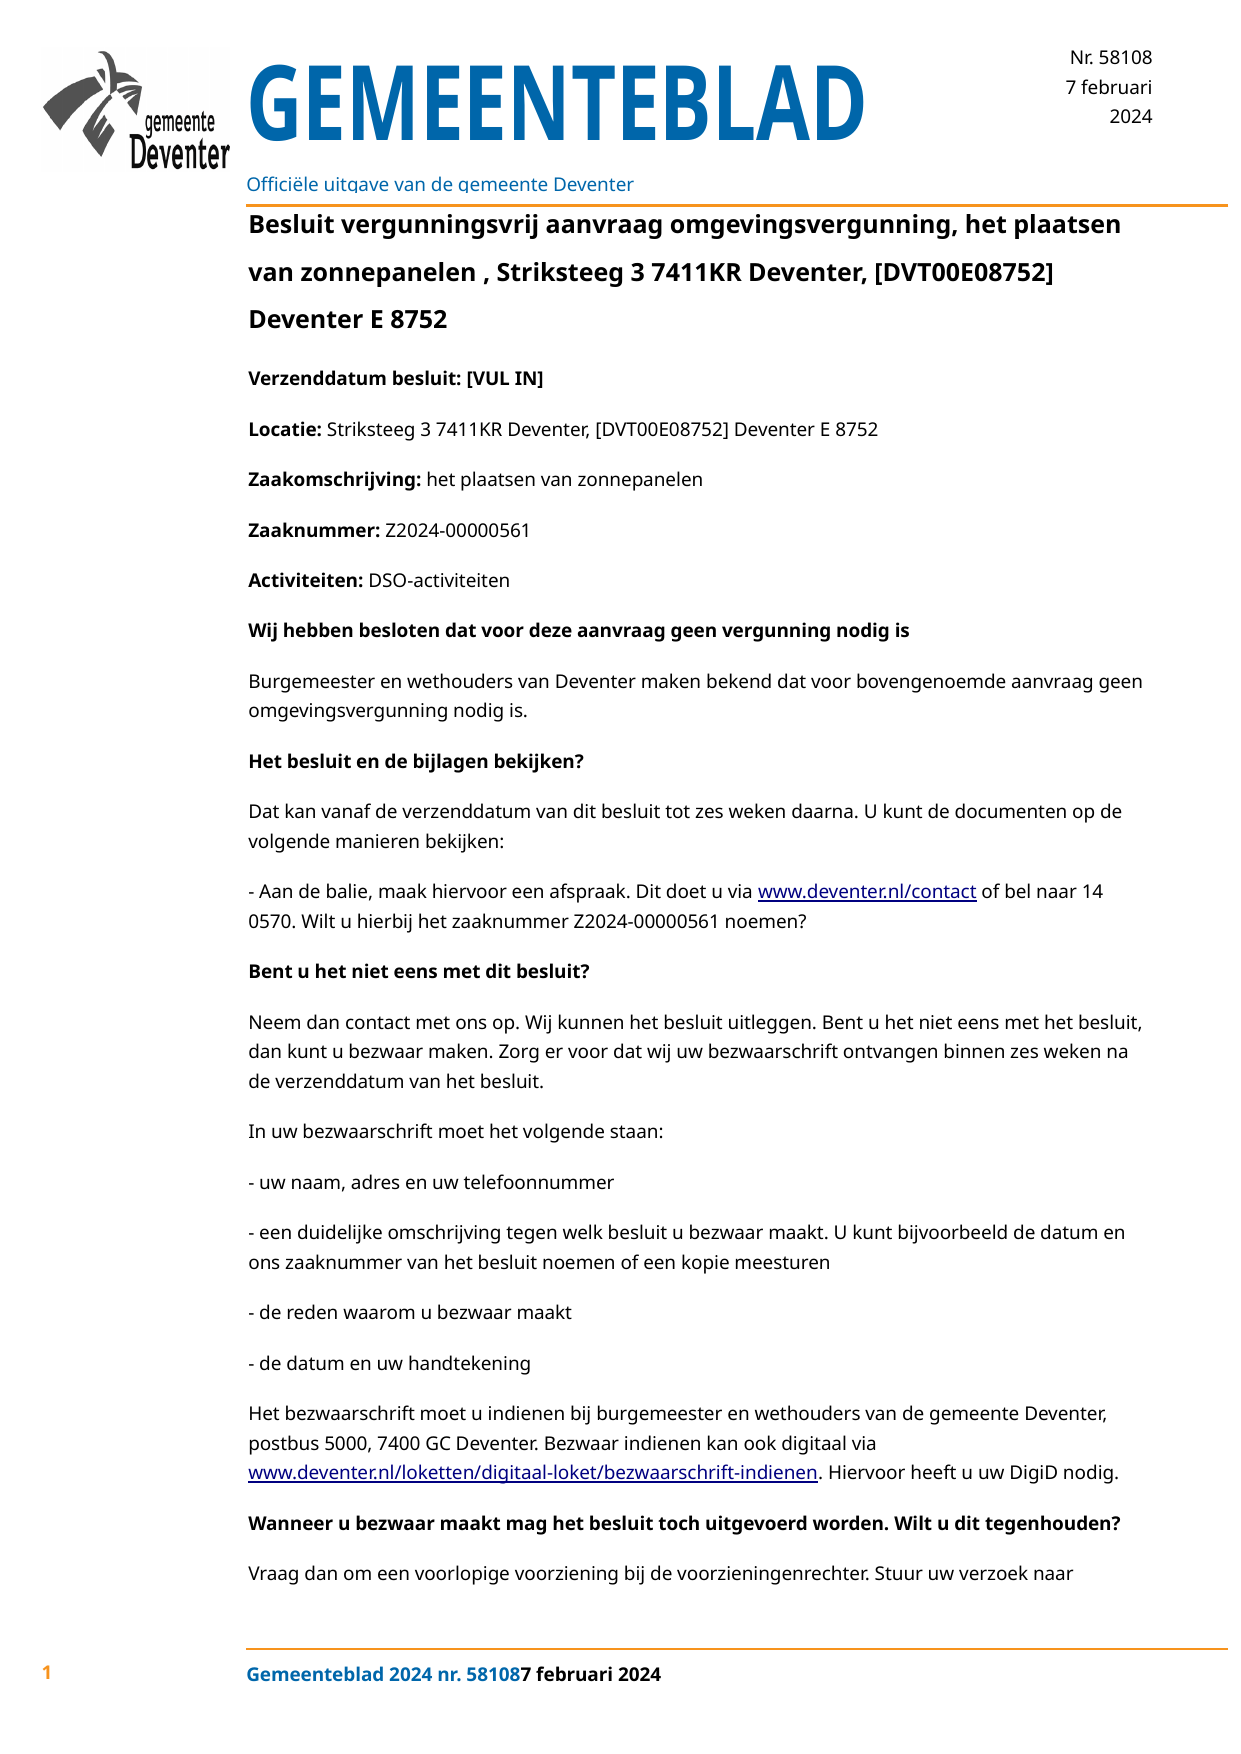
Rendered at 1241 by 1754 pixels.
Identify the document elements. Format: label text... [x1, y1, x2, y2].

picture [41, 47, 231, 172]
text Activiteiten: DSO-activiteiten [248, 567, 1152, 593]
text - de reden waarom u bezwaar maakt [248, 1299, 1152, 1325]
text Verzenddatum besluit: [VUL IN] [248, 366, 1152, 391]
text Burgemeester en wethouders van Deventer maken bekend dat voor bovengenoemde aanvraag geen omgevingsvergunning nodig is. [248, 668, 1152, 723]
text In uw bezwaarschrift moet het volgende staan: [248, 1118, 1152, 1144]
text Wanneer u bezwaar maakt mag het besluit toch uitgevoerd worden. Wilt u dit tegenhouden? [248, 1510, 1152, 1535]
text Locatie: Striksteeg 3 7411KR Deventer, [DVT00E08752] Deventer E 8752 [248, 416, 1152, 442]
text - Aan de balie, maak hiervoor een afspraak. Dit doet u via www.deventer.nl/contact of bel naar 14 0570. Wilt u hierbij het zaaknummer Z2024-00000561 noemen? [248, 878, 1152, 934]
text Besluit vergunningsvrij aanvraag omgevingsvergunning, het plaatsen van zonnepanelen , Striksteeg 3 7411KR Deventer, [DVT00E08752] Deventer E 8752 [248, 207, 1152, 336]
text Het besluit en de bijlagen bekijken? [248, 748, 1152, 774]
text - een duidelijke omschrijving tegen welk besluit u bezwaar maakt. U kunt bijvoorbeeld de datum en ons zaaknummer van het besluit noemen of een kopie meesturen [248, 1219, 1152, 1274]
text - de datum en uw handtekening [248, 1350, 1152, 1375]
text Zaaknummer: Z2024-00000561 [248, 517, 1152, 542]
text - uw naam, adres en uw telefoonnummer [248, 1169, 1152, 1194]
text Neem dan contact met ons op. Wij kunnen het besluit uitleggen. Bent u het niet eens met het besluit, dan kunt u bezwaar maken. Zorg er voor dat wij uw bezwaarschrift ontvangen binnen zes weken na de verzenddatum van het besluit. [248, 1009, 1152, 1094]
text Vraag dan om een voorlopige voorziening bij de voorzieningenrechter. Stuur uw verzoek naar [248, 1560, 1152, 1586]
text Bent u het niet eens met dit besluit? [248, 958, 1152, 984]
text Dat kan vanaf de verzenddatum van dit besluit tot zes weken daarna. U kunt de documenten op de volgende manieren bekijken: [248, 798, 1152, 854]
text Wij hebben besloten dat voor deze aanvraag geen vergunning nodig is [248, 618, 1152, 643]
text Zaakomschrijving: het plaatsen van zonnepanelen [248, 466, 1152, 492]
text Het bezwaarschrift moet u indienen bij burgemeester en wethouders van de gemeente Deventer, postbus 5000, 7400 GC Deventer. Bezwaar indienen kan ook digitaal via www.deventer.nl/loketten/digitaal-loket/bezwaarschrift-indienen. Hiervoor heeft u uw DigiD nodig. [248, 1400, 1152, 1485]
